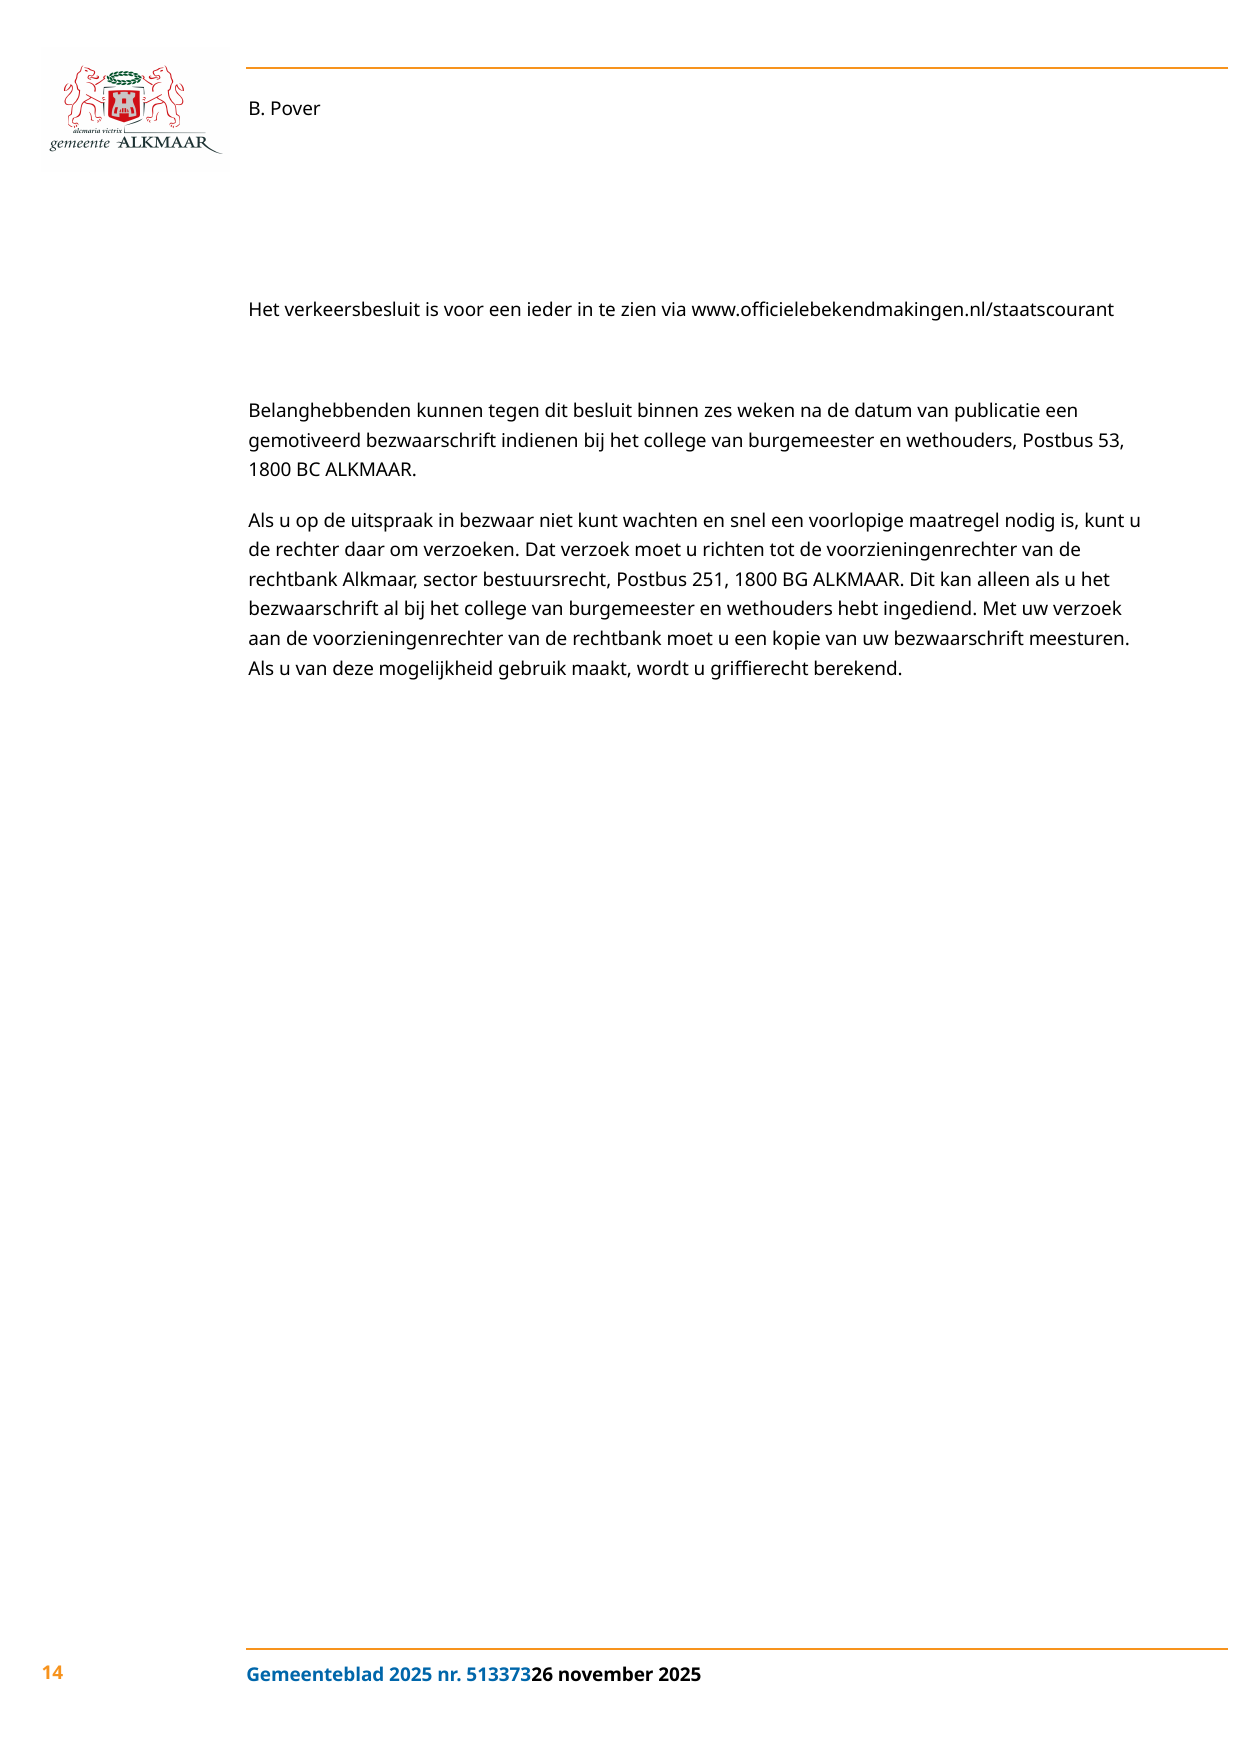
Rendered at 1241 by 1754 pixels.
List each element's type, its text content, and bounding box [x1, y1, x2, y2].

picture [41, 47, 231, 172]
text Als u op de uitspraak in bezwaar niet kunt wachten en snel een voorlopige maatregel nodig is, kunt u de rechter daar om verzoeken. Dat verzoek moet u richten tot de voorzieningenrechter van de rechtbank Alkmaar, sector bestuursrecht, Postbus 251, 1800 BG ALKMAAR. Dit kan alleen als u het bezwaarschrift al bij het college van burgemeester en wethouders hebt ingediend. Met uw verzoek aan de voorzieningenrechter van de rechtbank moet u een kopie van uw bezwaarschrift meesturen. Als u van deze mogelijkheid gebruik maakt, wordt u griffierecht berekend. [248, 507, 1152, 681]
text Het verkeersbesluit is voor een ieder in te zien via www.officielebekendmakingen.nl/staatscourant [248, 296, 1152, 322]
text B. Pover [248, 95, 1152, 121]
text Belanghebbenden kunnen tegen dit besluit binnen zes weken na de datum van publicatie een gemotiveerd bezwaarschrift indienen bij het college van burgemeester en wethouders, Postbus 53, 1800 BC ALKMAAR. [248, 397, 1152, 482]
